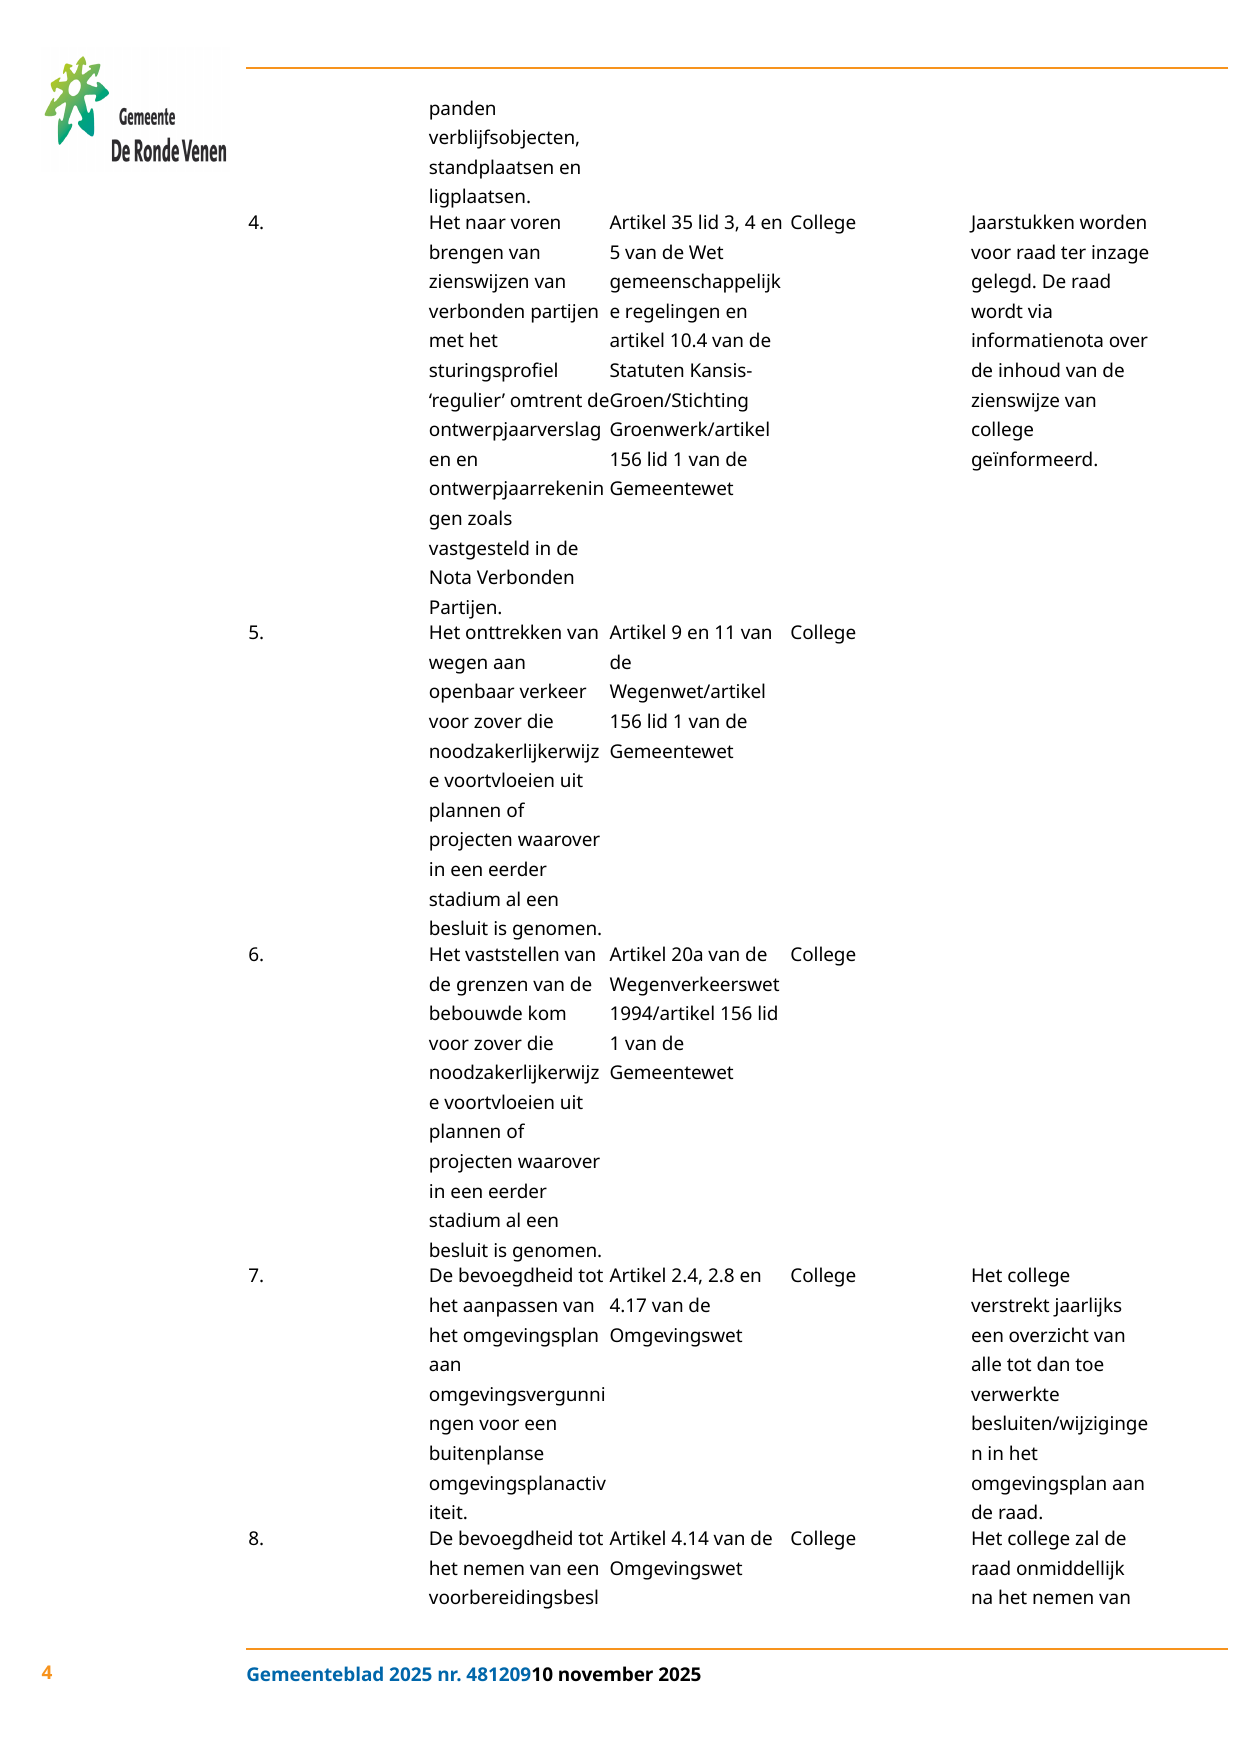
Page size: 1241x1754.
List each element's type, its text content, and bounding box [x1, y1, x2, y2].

table_cell 7. [248, 1263, 429, 1525]
table_cell Het vaststellen van de grenzen van de bebouwde kom voor zover die noodzakerlijkerwijze voortvloeien uit plannen of projecten waarover in een eerder stadium al een besluit is genomen. [429, 941, 609, 1263]
table_cell Het naar voren brengen van zienswijzen van verbonden partijen met het sturingsprofiel ‘regulier’ omtrent de ontwerpjaarverslagen en ontwerpjaarrekeningen zoals vastgesteld in de Nota Verbonden Partijen. [429, 209, 609, 619]
table_cell [609, 95, 790, 209]
table_cell 5. [248, 620, 429, 941]
table_cell [971, 941, 1152, 1263]
table_cell College [790, 941, 971, 1263]
table_cell Het college zal de raad onmiddellijk na het nemen van [971, 1525, 1152, 1610]
picture [41, 47, 231, 172]
table_cell De bevoegdheid tot het nemen van een voorbereidingsbesl [429, 1525, 609, 1610]
table_cell Jaarstukken worden voor raad ter inzage gelegd. De raad wordt via informatienota over de inhoud van de zienswijze van college geïnformeerd. [971, 209, 1152, 619]
table_cell De bevoegdheid tot het aanpassen van het omgevingsplan aan omgevingsvergunningen voor een buitenplanse omgevingsplanactiviteit. [429, 1263, 609, 1525]
table_cell [790, 95, 971, 209]
table_cell [248, 95, 429, 209]
table_cell Artikel 2.4, 2.8 en 4.17 van de Omgevingswet [609, 1263, 790, 1525]
table_cell panden verblijfsobjecten, standplaatsen en ligplaatsen. [429, 95, 609, 209]
table_cell Het onttrekken van wegen aan openbaar verkeer voor zover die noodzakerlijkerwijze voortvloeien uit plannen of projecten waarover in een eerder stadium al een besluit is genomen. [429, 620, 609, 941]
table_cell 6. [248, 941, 429, 1263]
table_cell College [790, 209, 971, 619]
table_cell 8. [248, 1525, 429, 1610]
table_cell Het college verstrekt jaarlijks een overzicht van alle tot dan toe verwerkte besluiten/wijzigingen in het omgevingsplan aan de raad. [971, 1263, 1152, 1525]
table_cell 4. [248, 209, 429, 619]
table_cell Artikel 35 lid 3, 4 en 5 van de Wet gemeenschappelijke regelingen en artikel 10.4 van de Statuten Kansis-Groen/Stichting Groenwerk/artikel 156 lid 1 van de Gemeentewet [609, 209, 790, 619]
table_cell [971, 95, 1152, 209]
table_cell Artikel 20a van de Wegenverkeerswet 1994/artikel 156 lid 1 van de Gemeentewet [609, 941, 790, 1263]
table_cell Artikel 9 en 11 van de Wegenwet/artikel 156 lid 1 van de Gemeentewet [609, 620, 790, 941]
table_cell College [790, 620, 971, 941]
table_cell College [790, 1263, 971, 1525]
table_cell Artikel 4.14 van de Omgevingswet [609, 1525, 790, 1610]
table_cell [971, 620, 1152, 941]
table_cell College [790, 1525, 971, 1610]
